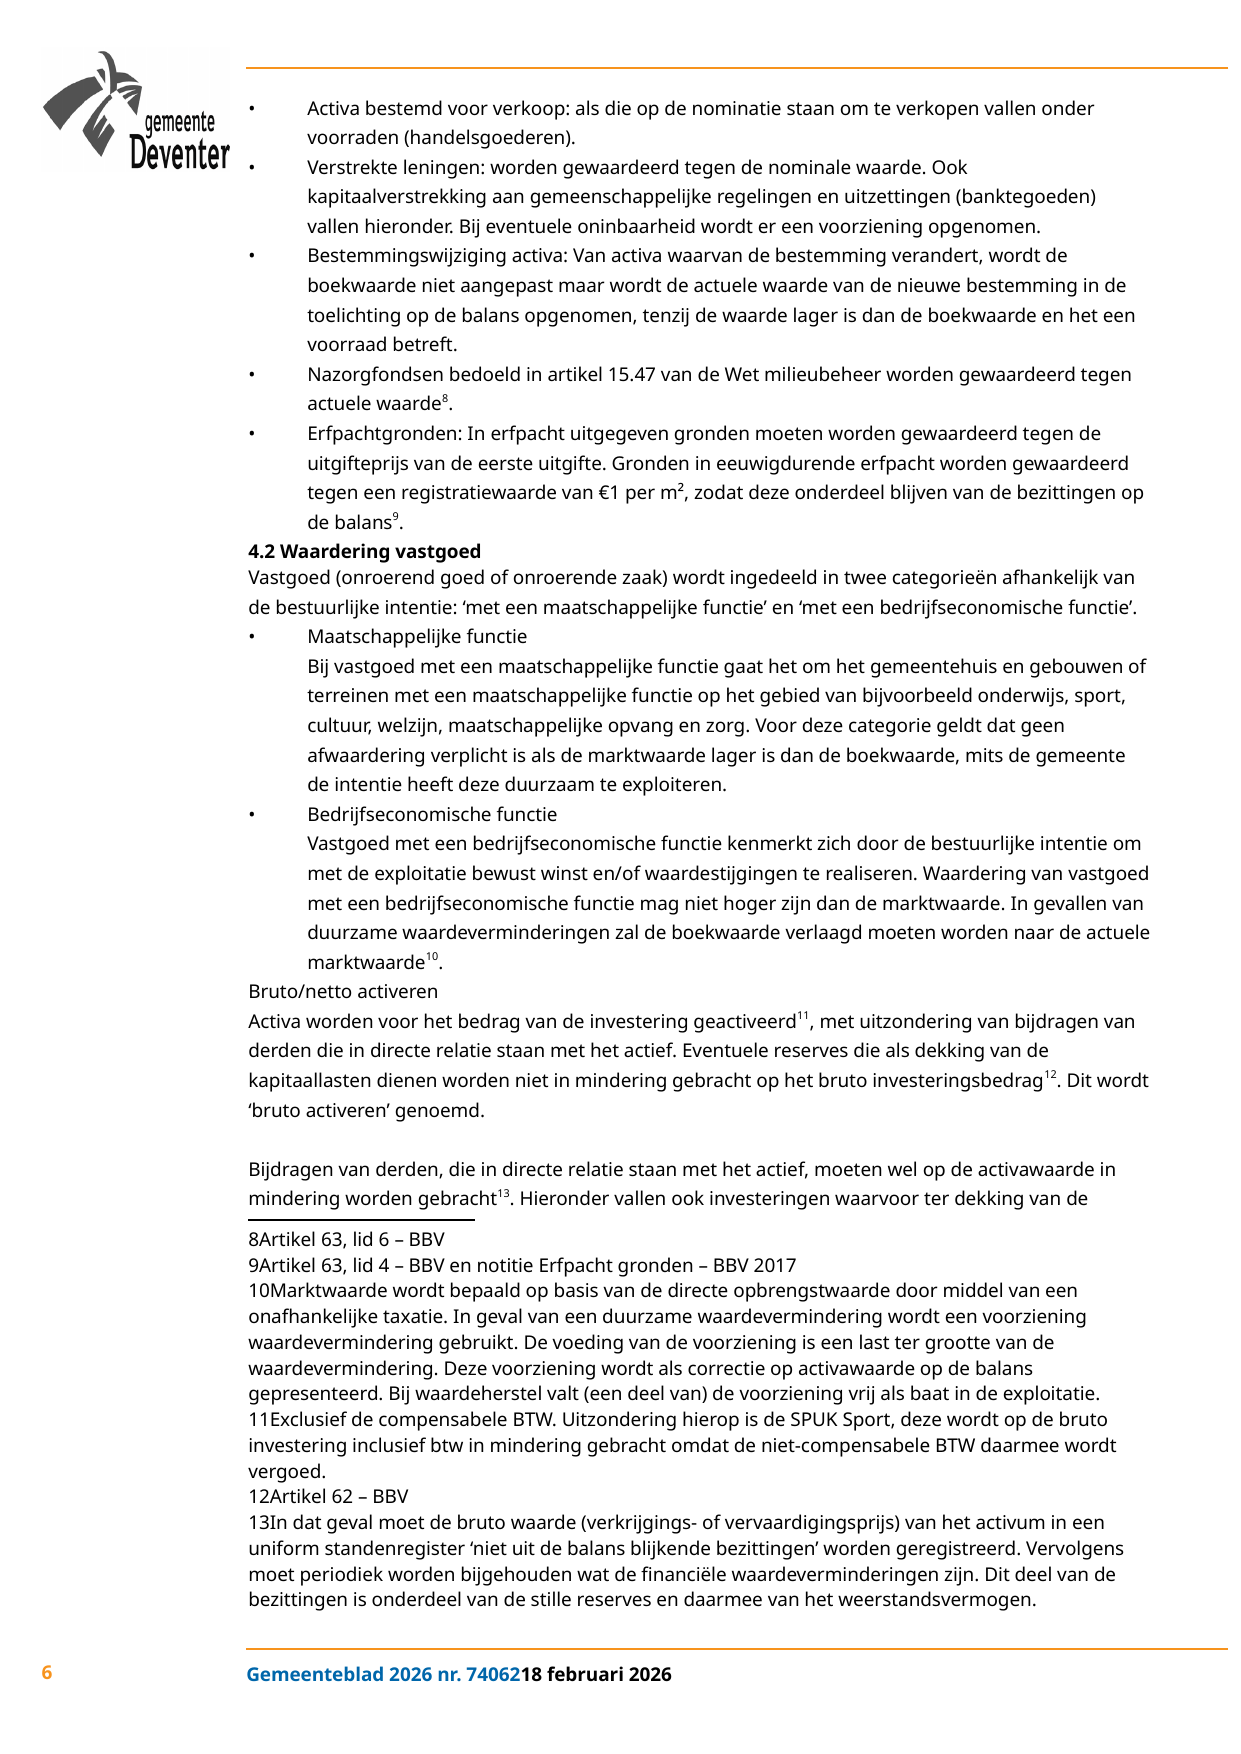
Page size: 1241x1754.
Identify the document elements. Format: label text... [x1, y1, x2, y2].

picture [41, 47, 231, 172]
list Activa bestemd voor verkoop: als die op de nominatie staan om te verkopen vallen onder voorraden (handelsgoederen). [248, 95, 1152, 150]
list Verstrekte leningen: worden gewaardeerd tegen de nominale waarde. Ook kapitaalverstrekking aan gemeenschappelijke regelingen en uitzettingen (banktegoeden) vallen hieronder. Bij eventuele oninbaarheid wordt er een voorziening opgenomen. [248, 154, 1152, 239]
list Artikel 63, lid 4 – BBV en notitie Erfpacht gronden – BBV 2017 [248, 1252, 1152, 1278]
list Erfpachtgronden: In erfpacht uitgegeven gronden moeten worden gewaardeerd tegen de uitgifteprijs van de eerste uitgifte. Gronden in eeuwigdurende erfpacht worden gewaardeerd tegen een registratiewaarde van €1 per m², zodat deze onderdeel blijven van de bezittingen op de balans. [248, 420, 1152, 535]
text Bijdragen van derden, die in directe relatie staan met het actief, moeten wel op de activawaarde in mindering worden gebracht. Hieronder vallen ook investeringen waarvoor ter dekking van de [248, 1156, 1152, 1211]
text Exclusief de compensabele BTW. Uitzondering hierop is de SPUK Sport, deze wordt op de bruto investering inclusief btw in mindering gebracht omdat de niet-compensabele BTW daarmee wordt vergoed. [248, 1406, 1152, 1483]
text Activa worden voor het bedrag van de investering geactiveerd, met uitzondering van bijdragen van derden die in directe relatie staan met het actief. Eventuele reserves die als dekking van de kapitaallasten dienen worden niet in mindering gebracht op het bruto investeringsbedrag. Dit wordt ‘bruto activeren’ genoemd. [248, 1008, 1152, 1122]
text Bruto/netto activeren [248, 978, 1152, 1004]
text Vastgoed (onroerend goed of onroerende zaak) wordt ingedeeld in twee categorieën afhankelijk van de bestuurlijke intentie: ‘met een maatschappelijke functie’ en ‘met een bedrijfseconomische functie’. [248, 564, 1152, 619]
list Bestemmingswijziging activa: Van activa waarvan de bestemming verandert, wordt de boekwaarde niet aangepast maar wordt de actuele waarde van de nieuwe bestemming in de toelichting op de balans opgenomen, tenzij de waarde lager is dan de boekwaarde en het een voorraad betreft. [248, 243, 1152, 357]
list Marktwaarde wordt bepaald op basis van de directe opbrengstwaarde door middel van een onafhankelijke taxatie. In geval van een duurzame waardevermindering wordt een voorziening waardevermindering gebruikt. De voeding van de voorziening is een last ter grootte van de waardevermindering. Deze voorziening wordt als correctie op activawaarde op de balans gepresenteerd. Bij waardeherstel valt (een deel van) de voorziening vrij als baat in de exploitatie. [248, 1278, 1152, 1406]
list Maatschappelijke functie [248, 623, 1152, 649]
text 4.2 Waardering vastgoed [248, 538, 1152, 564]
text In dat geval moet de bruto waarde (verkrijgings- of vervaardigingsprijs) van het activum in een uniform standenregister ‘niet uit de balans blijkende bezittingen’ worden geregistreerd. Vervolgens moet periodiek worden bijgehouden wat de financiële waardeverminderingen zijn. Dit deel van de bezittingen is onderdeel van de stille reserves en daarmee van het weerstandsvermogen. [248, 1509, 1152, 1612]
list Artikel 63, lid 6 – BBV [248, 1226, 1152, 1252]
list Bij vastgoed met een maatschappelijke functie gaat het om het gemeentehuis en gebouwen of terreinen met een maatschappelijke functie op het gebied van bijvoorbeeld onderwijs, sport, cultuur, welzijn, maatschappelijke opvang en zorg. Voor deze categorie geldt dat geen afwaardering verplicht is als de marktwaarde lager is dan de boekwaarde, mits de gemeente de intentie heeft deze duurzaam te exploiteren. [248, 653, 1152, 797]
list Bedrijfseconomische functie [248, 801, 1152, 827]
text Artikel 62 – BBV [248, 1483, 1152, 1509]
list Vastgoed met een bedrijfseconomische functie kenmerkt zich door de bestuurlijke intentie om met de exploitatie bewust winst en/of waardestijgingen te realiseren. Waardering van vastgoed met een bedrijfseconomische functie mag niet hoger zijn dan de marktwaarde. In gevallen van duurzame waardeverminderingen zal de boekwaarde verlaagd moeten worden naar de actuele marktwaarde. [248, 831, 1152, 974]
list Nazorgfondsen bedoeld in artikel 15.47 van de Wet milieubeheer worden gewaardeerd tegen actuele waarde. [248, 361, 1152, 416]
